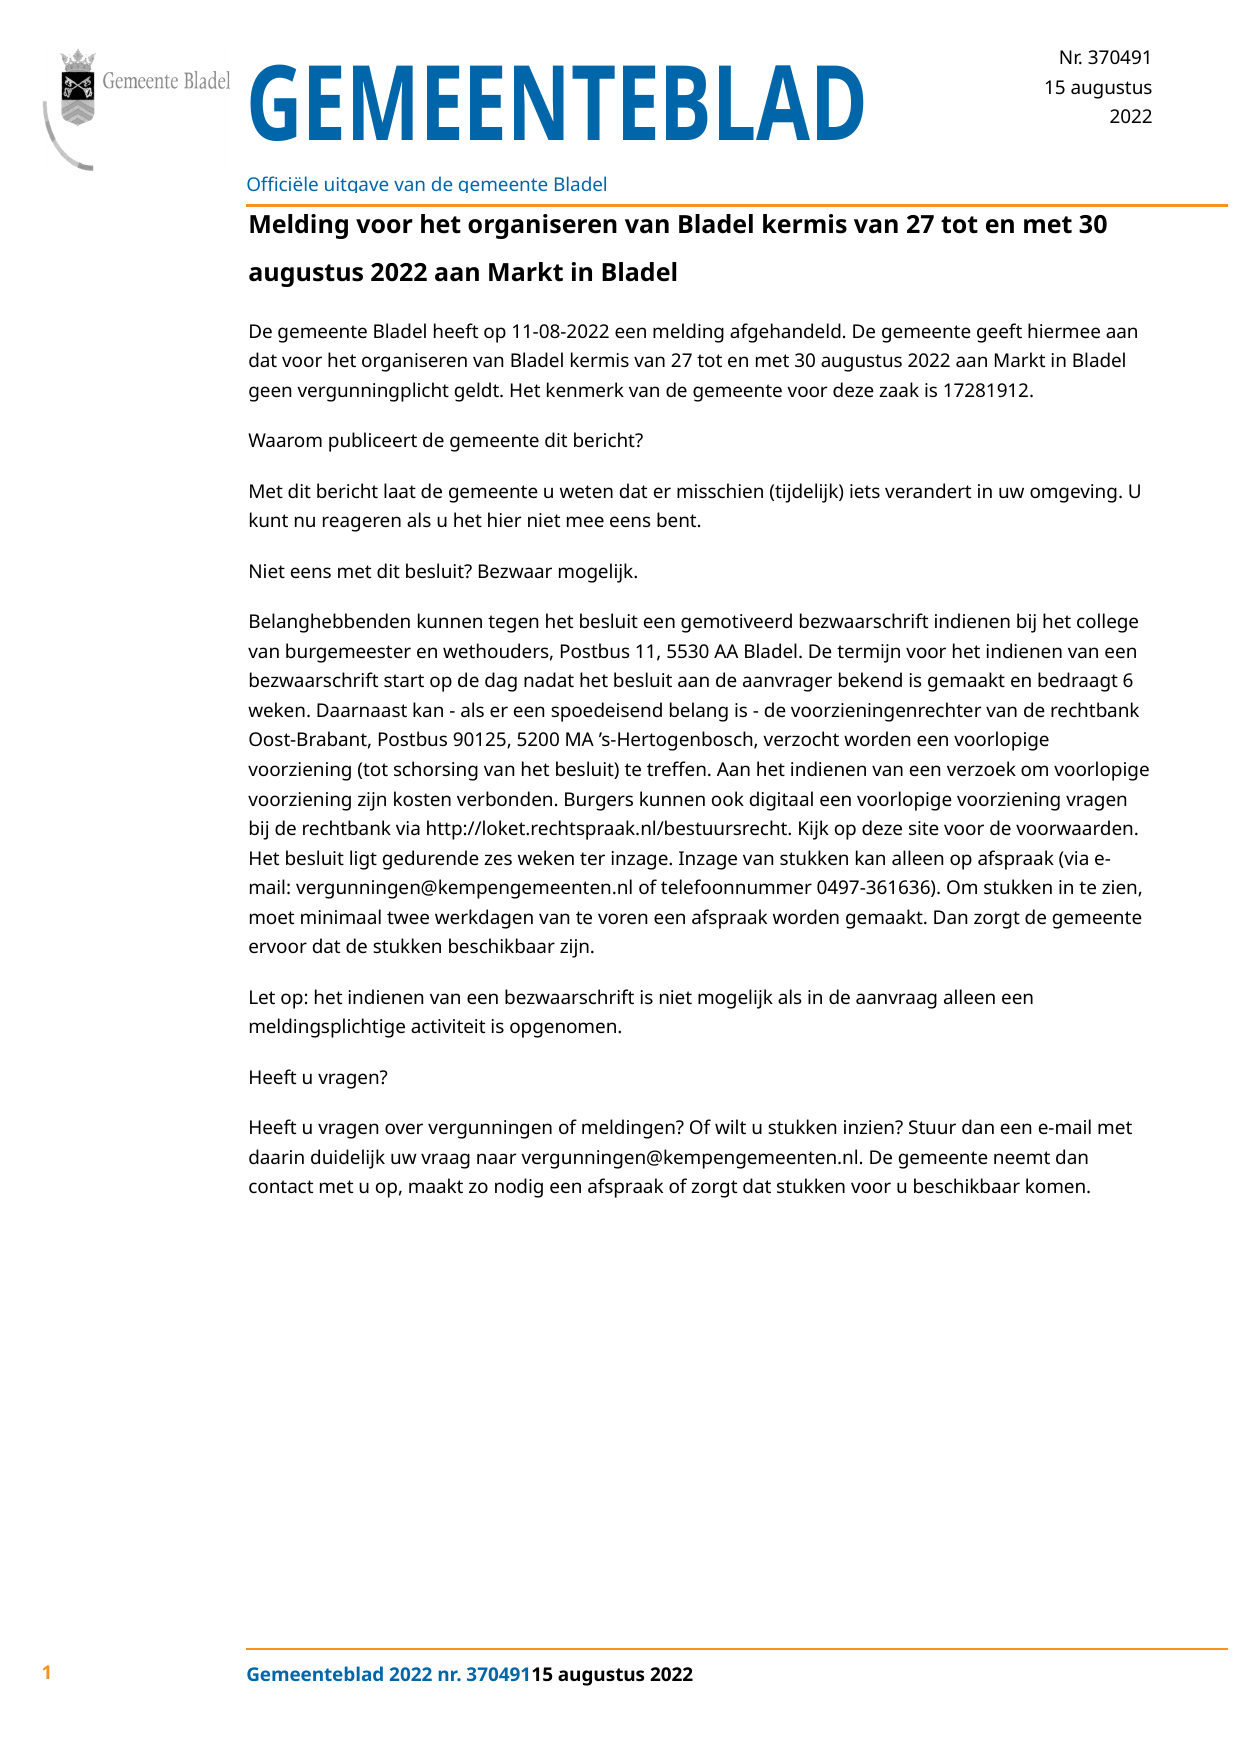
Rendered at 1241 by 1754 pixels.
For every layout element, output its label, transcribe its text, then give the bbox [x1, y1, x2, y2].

text Heeft u vragen? [248, 1064, 1152, 1090]
text Belanghebbenden kunnen tegen het besluit een gemotiveerd bezwaarschrift indienen bij het college van burgemeester en wethouders, Postbus 11, 5530 AA Bladel. De termijn voor het indienen van een bezwaarschrift start op de dag nadat het besluit aan de aanvrager bekend is gemaakt en bedraagt 6 weken. Daarnaast kan - als er een spoedeisend belang is - de voorzieningenrechter van de rechtbank Oost-Brabant, Postbus 90125, 5200 MA ’s-Hertogenbosch, verzocht worden een voorlopige voorziening (tot schorsing van het besluit) te treffen. Aan het indienen van een verzoek om voorlopige voorziening zijn kosten verbonden. Burgers kunnen ook digitaal een voorlopige voorziening vragen bij de rechtbank via http://loket.rechtspraak.nl/bestuursrecht. Kijk op deze site voor de voorwaarden. Het besluit ligt gedurende zes weken ter inzage. Inzage van stukken kan alleen op afspraak (via e-mail: vergunningen@kempengemeenten.nl of telefoonnummer 0497-361636). Om stukken in te zien, moet minimaal twee werkdagen van te voren een afspraak worden gemaakt. Dan zorgt de gemeente ervoor dat de stukken beschikbaar zijn. [248, 608, 1152, 959]
text Waarom publiceert de gemeente dit bericht? [248, 427, 1152, 453]
text Let op: het indienen van een bezwaarschrift is niet mogelijk als in de aanvraag alleen een meldingsplichtige activiteit is opgenomen. [248, 984, 1152, 1039]
text Heeft u vragen over vergunningen of meldingen? Of wilt u stukken inzien? Stuur dan een e-mail met daarin duidelijk uw vraag naar vergunningen@kempengemeenten.nl. De gemeente neemt dan contact met u op, maakt zo nodig een afspraak of zorgt dat stukken voor u beschikbaar komen. [248, 1114, 1152, 1199]
text Melding voor het organiseren van Bladel kermis van 27 tot en met 30 augustus 2022 aan Markt in Bladel [248, 207, 1152, 288]
text De gemeente Bladel heeft op 11-08-2022 een melding afgehandeld. De gemeente geeft hiermee aan dat voor het organiseren van Bladel kermis van 27 tot en met 30 augustus 2022 aan Markt in Bladel geen vergunningplicht geldt. Het kenmerk van de gemeente voor deze zaak is 17281912. [248, 318, 1152, 403]
picture [41, 47, 231, 172]
text Niet eens met dit besluit? Bezwaar mogelijk. [248, 558, 1152, 584]
text Met dit bericht laat de gemeente u weten dat er misschien (tijdelijk) iets verandert in uw omgeving. U kunt nu reageren als u het hier niet mee eens bent. [248, 478, 1152, 533]
